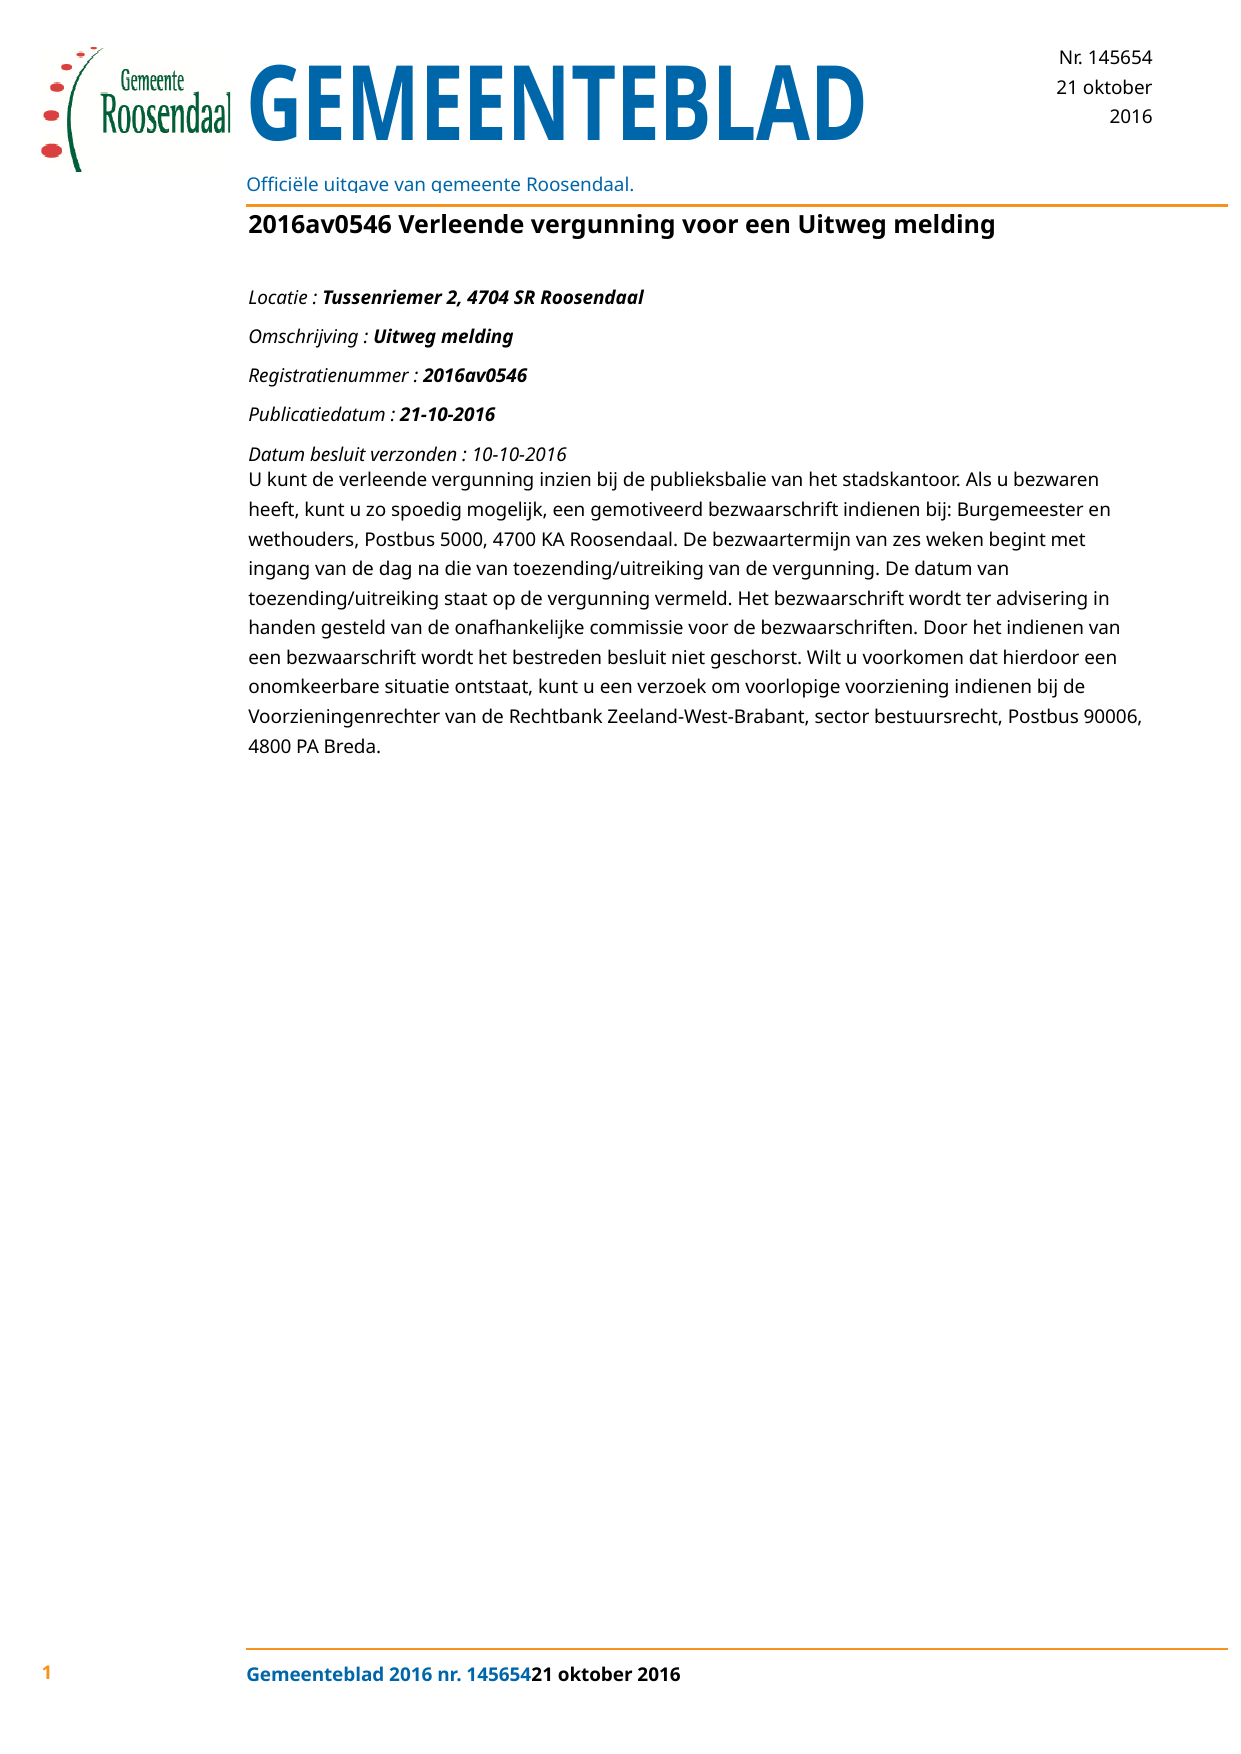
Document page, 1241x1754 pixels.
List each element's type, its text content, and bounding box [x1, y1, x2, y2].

text U kunt de verleende vergunning inzien bij de publieksbalie van het stadskantoor. Als u bezwaren heeft, kunt u zo spoedig mogelijk, een gemotiveerd bezwaarschrift indienen bij: Burgemeester en wethouders, Postbus 5000, 4700 KA Roosendaal. De bezwaartermijn van zes weken begint met ingang van de dag na die van toezending/uitreiking van de vergunning. De datum van toezending/uitreiking staat op de vergunning vermeld. Het bezwaarschrift wordt ter advisering in handen gesteld van de onafhankelijke commissie voor de bezwaarschriften. Door het indienen van een bezwaarschrift wordt het bestreden besluit niet geschorst. Wilt u voorkomen dat hierdoor een onomkeerbare situatie ontstaat, kunt u een verzoek om voorlopige voorziening indienen bij de Voorzieningenrechter van de Rechtbank Zeeland-West-Brabant, sector bestuursrecht, Postbus 90006, 4800 PA Breda. [248, 467, 1152, 759]
text Publicatiedatum : 21-10-2016 [248, 402, 1152, 427]
text Locatie : Tussenriemer 2, 4704 SR Roosendaal [248, 284, 1152, 309]
picture [41, 47, 231, 172]
text Omschrijving : Uitweg melding [248, 323, 1152, 349]
text 2016av0546 Verleende vergunning voor een Uitweg melding [248, 207, 1152, 241]
text Registratienummer : 2016av0546 [248, 362, 1152, 388]
text Datum besluit verzonden : 10-10-2016 [248, 441, 1152, 467]
